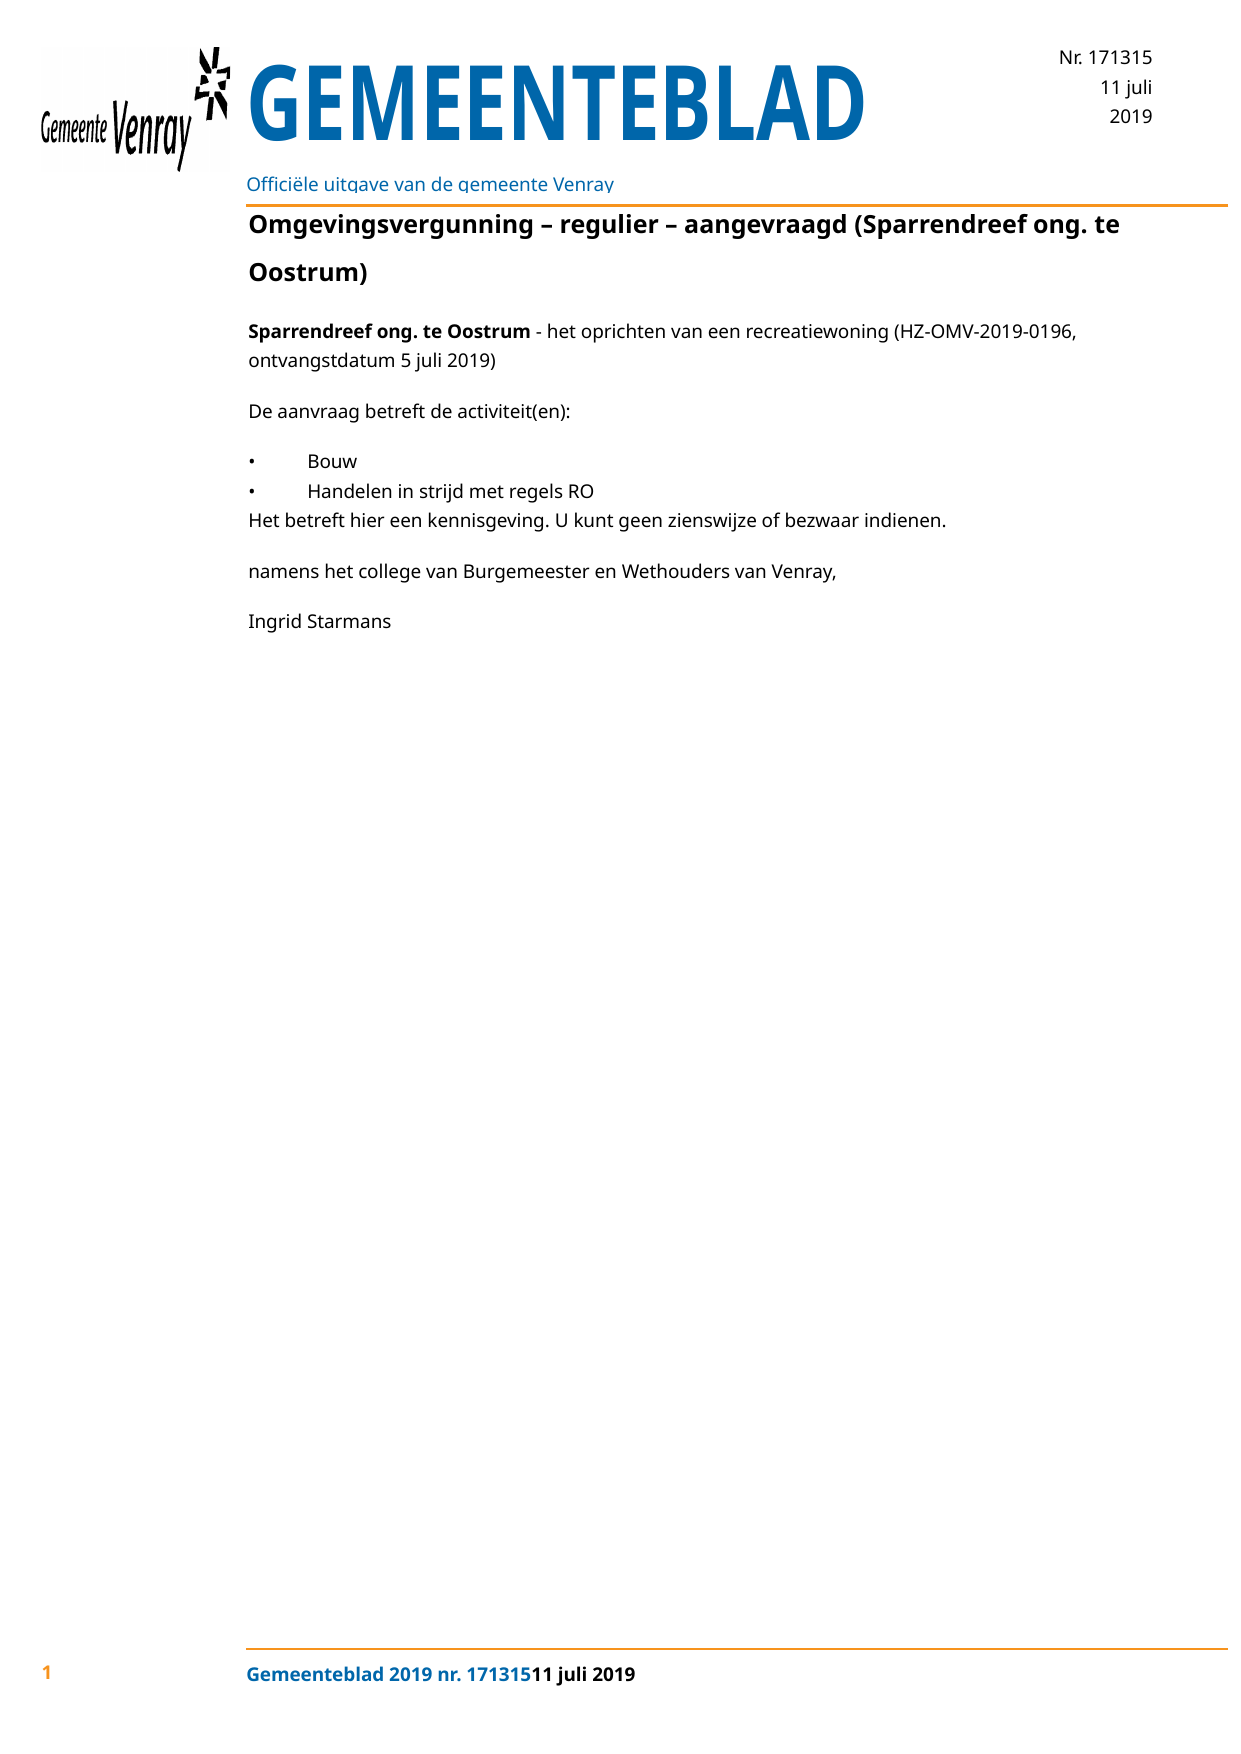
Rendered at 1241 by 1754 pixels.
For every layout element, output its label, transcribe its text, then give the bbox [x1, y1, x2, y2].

text Ingrid Starmans [248, 608, 1152, 634]
text Omgevingsvergunning – regulier – aangevraagd (Sparrendreef ong. te Oostrum) [248, 207, 1152, 288]
picture [41, 47, 231, 172]
text namens het college van Burgemeester en Wethouders van Venray, [248, 558, 1152, 584]
text De aanvraag betreft de activiteit(en): [248, 398, 1152, 424]
list Handelen in strijd met regels RO [248, 478, 1152, 504]
text Het betreft hier een kennisgeving. U kunt geen zienswijze of bezwaar indienen. [248, 507, 1152, 533]
list Bouw [248, 448, 1152, 474]
text Sparrendreef ong. te Oostrum - het oprichten van een recreatiewoning (HZ-OMV-2019-0196, ontvangstdatum 5 juli 2019) [248, 318, 1152, 373]
